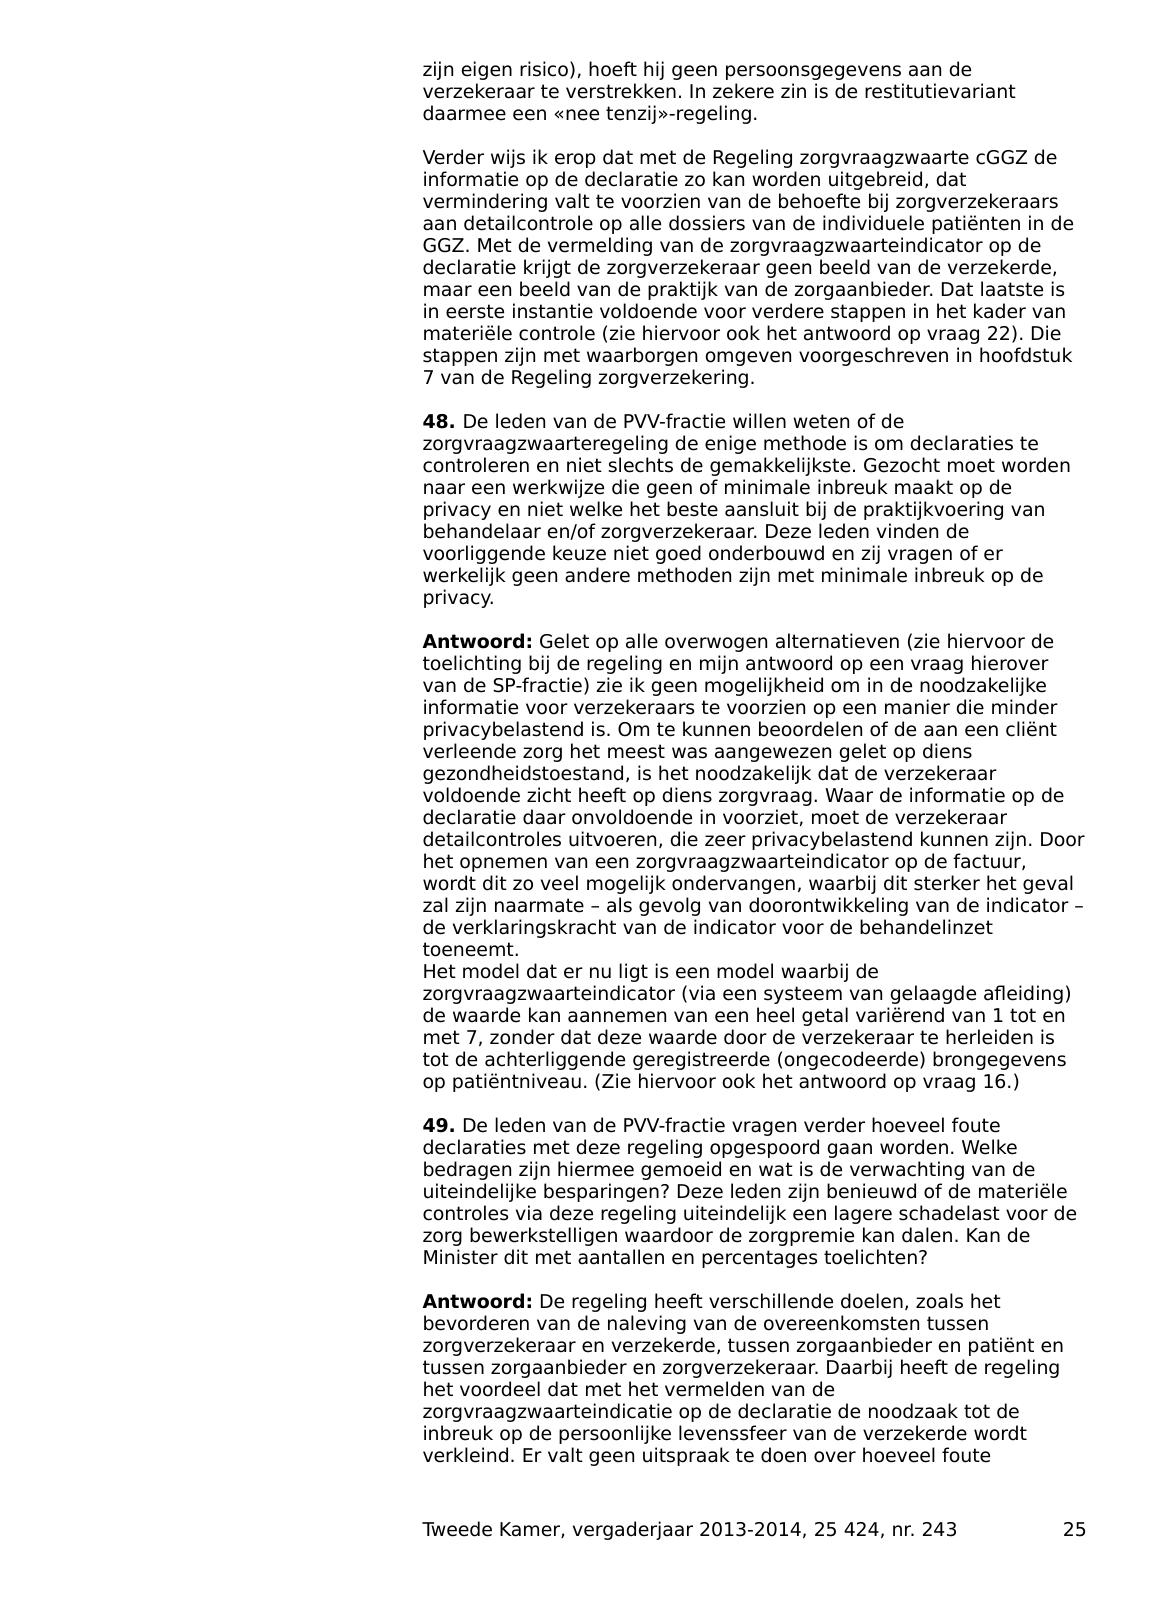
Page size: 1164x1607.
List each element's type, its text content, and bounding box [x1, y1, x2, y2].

text Antwoord: De regeling heeft verschillende doelen, zoals het bevorderen van de naleving van de overeenkomsten tussen zorgverzekeraar en verzekerde, tussen zorgaanbieder en patiënt en tussen zorgaanbieder en zorgverzekeraar. Daarbij heeft de regeling het voordeel dat met het vermelden van de zorgvraagzwaarteindicatie op de declaratie de noodzaak tot de inbreuk op de persoonlijke levenssfeer van de verzekerde wordt verkleind. Er valt geen uitspraak te doen over hoeveel foute [422, 1291, 1087, 1467]
text 49. De leden van de PVV-fractie vragen verder hoeveel foute declaraties met deze regeling opgespoord gaan worden. Welke bedragen zijn hiermee gemoeid en wat is de verwachting van de uiteindelijke besparingen? Deze leden zijn benieuwd of de materiële controles via deze regeling uiteindelijk een lagere schadelast voor de zorg bewerkstelligen waardoor de zorgpremie kan dalen. Kan de Minister dit met aantallen en percentages toelichten? [422, 1115, 1087, 1269]
text Antwoord: Gelet op alle overwogen alternatieven (zie hiervoor de toelichting bij de regeling en mijn antwoord op een vraag hierover van de SP-fractie) zie ik geen mogelijkheid om in de noodzakelijke informatie voor verzekeraars te voorzien op een manier die minder privacybelastend is. Om te kunnen beoordelen of de aan een cliënt verleende zorg het meest was aangewezen gelet op diens gezondheidstoestand, is het noodzakelijk dat de verzekeraar voldoende zicht heeft op diens zorgvraag. Waar de informatie op de declaratie daar onvoldoende in voorziet, moet de verzekeraar detailcontroles uitvoeren, die zeer privacybelastend kunnen zijn. Door het opnemen van een zorgvraagzwaarteindicator op de factuur, wordt dit zo veel mogelijk ondervangen, waarbij dit sterker het geval zal zijn naarmate – als gevolg van doorontwikkeling van de indicator – de verklaringskracht van de indicator voor de behandelinzet toeneemt. [422, 631, 1087, 961]
text 48. De leden van de PVV-fractie willen weten of de zorgvraagzwaarteregeling de enige methode is om declaraties te controleren en niet slechts de gemakkelijkste. Gezocht moet worden naar een werkwijze die geen of minimale inbreuk maakt op de privacy en niet welke het beste aansluit bij de praktijkvoering van behandelaar en/of zorgverzekeraar. Deze leden vinden de voorliggende keuze niet goed onderbouwd en zij vragen of er werkelijk geen andere methoden zijn met minimale inbreuk op de privacy. [422, 411, 1087, 609]
text Het model dat er nu ligt is een model waarbij de zorgvraagzwaarteindicator (via een systeem van gelaagde afleiding) de waarde kan aannemen van een heel getal variërend van 1 tot en met 7, zonder dat deze waarde door de verzekeraar te herleiden is tot de achterliggende geregistreerde (ongecodeerde) brongegevens op patiëntniveau. (Zie hiervoor ook het antwoord op vraag 16.) [422, 961, 1087, 1093]
text Verder wijs ik erop dat met de Regeling zorgvraagzwaarte cGGZ de informatie op de declaratie zo kan worden uitgebreid, dat vermindering valt te voorzien van de behoefte bij zorgverzekeraars aan detailcontrole op alle dossiers van de individuele patiënten in de GGZ. Met de vermelding van de zorgvraagzwaarteindicator op de declaratie krijgt de zorgverzekeraar geen beeld van de verzekerde, maar een beeld van de praktijk van de zorgaanbieder. Dat laatste is in eerste instantie voldoende voor verdere stappen in het kader van materiële controle (zie hiervoor ook het antwoord op vraag 22). Die stappen zijn met waarborgen omgeven voorgeschreven in hoofdstuk 7 van de Regeling zorgverzekering. [422, 147, 1087, 389]
text zijn eigen risico), hoeft hij geen persoonsgegevens aan de verzekeraar te verstrekken. In zekere zin is de restitutievariant daarmee een «nee tenzij»-regeling. [422, 59, 1087, 125]
